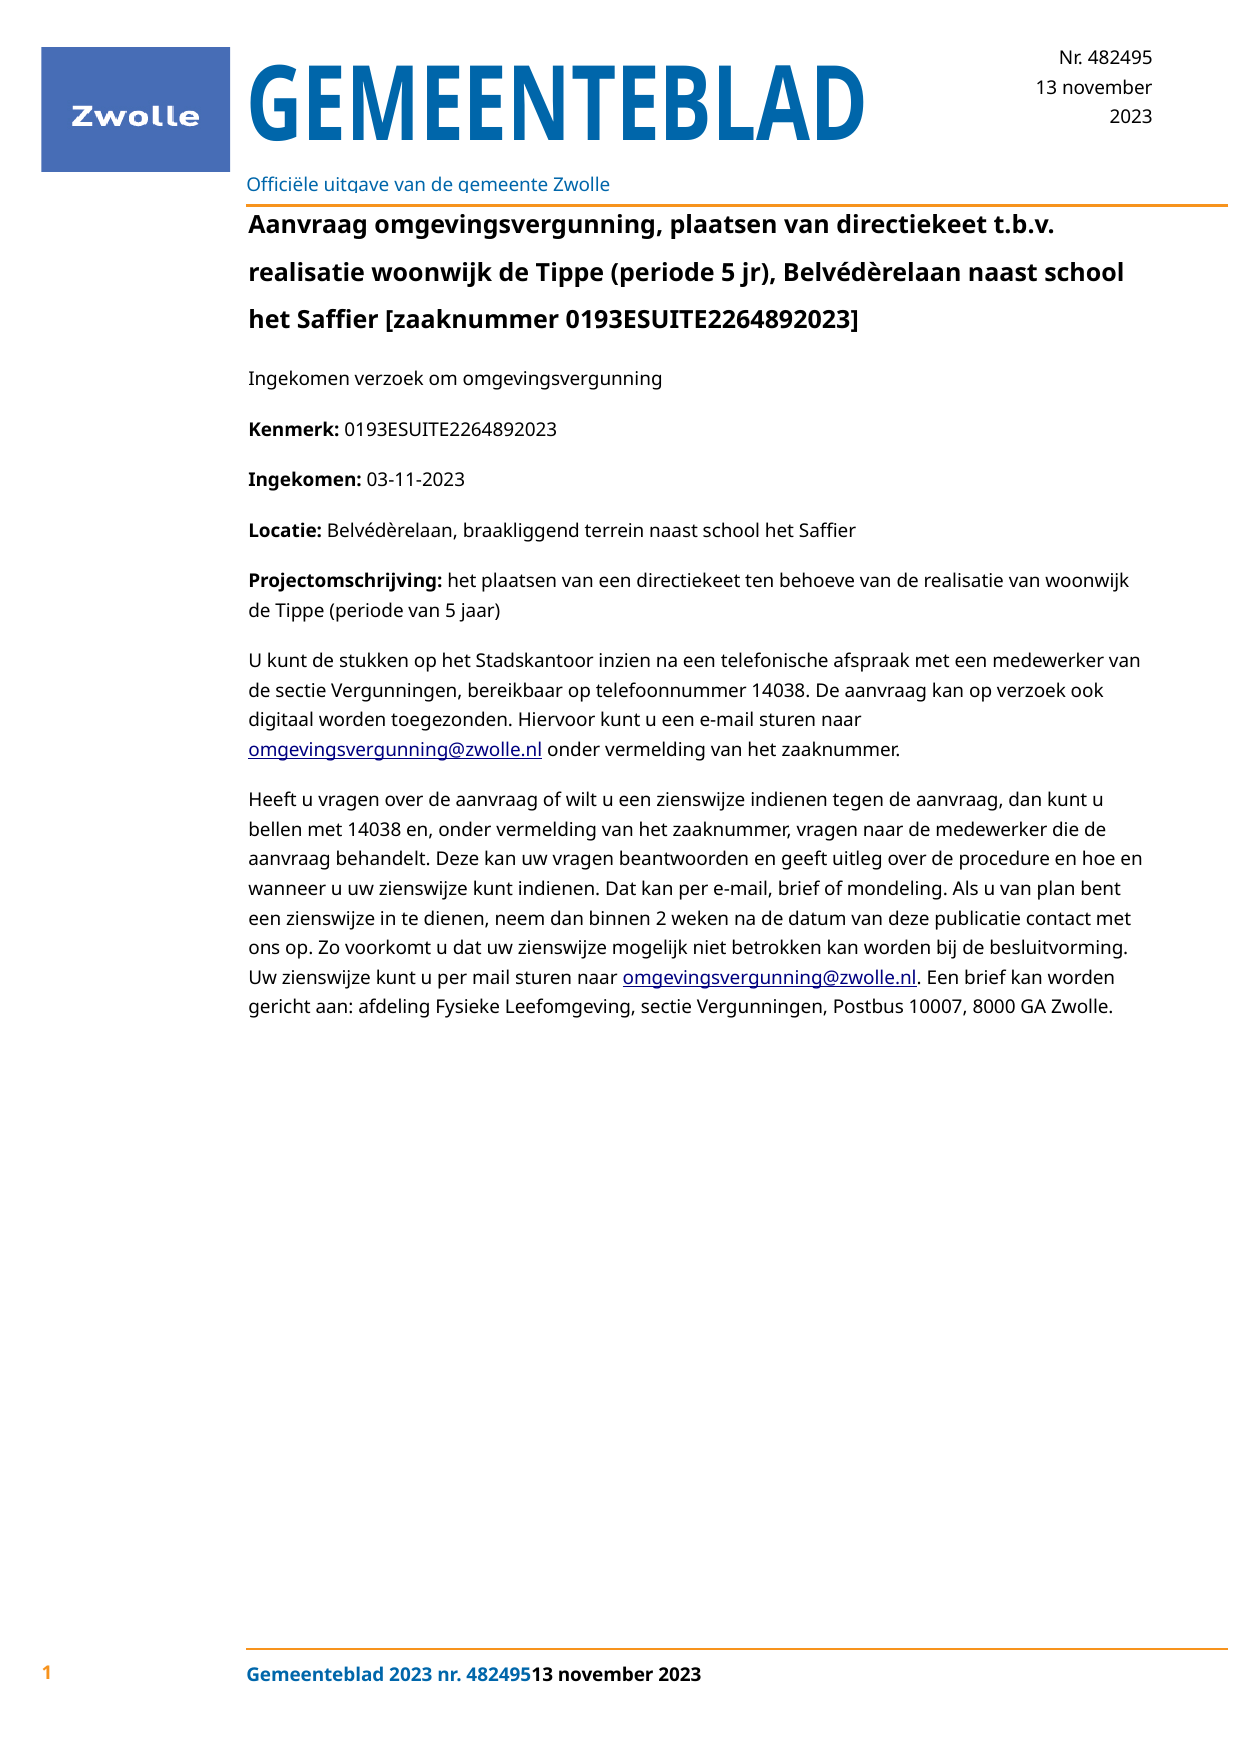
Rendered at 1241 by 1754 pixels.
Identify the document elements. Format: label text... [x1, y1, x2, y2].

text U kunt de stukken op het Stadskantoor inzien na een telefonische afspraak met een medewerker van de sectie Vergunningen, bereikbaar op telefoonnummer 14038. De aanvraag kan op verzoek ook digitaal worden toegezonden. Hiervoor kunt u een e-mail sturen naar omgevingsvergunning@zwolle.nl onder vermelding van het zaaknummer. [248, 647, 1152, 762]
text Kenmerk: 0193ESUITE2264892023 [248, 416, 1152, 442]
text Heeft u vragen over de aanvraag of wilt u een zienswijze indienen tegen de aanvraag, dan kunt u bellen met 14038 en, onder vermelding van het zaaknummer, vragen naar de medewerker die de aanvraag behandelt. Deze kan uw vragen beantwoorden en geeft uitleg over de procedure en hoe en wanneer u uw zienswijze kunt indienen. Dat kan per e-mail, brief of mondeling. Als u van plan bent een zienswijze in te dienen, neem dan binnen 2 weken na de datum van deze publicatie contact met ons op. Zo voorkomt u dat uw zienswijze mogelijk niet betrokken kan worden bij de besluitvorming. Uw zienswijze kunt u per mail sturen naar omgevingsvergunning@zwolle.nl. Een brief kan worden gericht aan: afdeling Fysieke Leefomgeving, sectie Vergunningen, Postbus 10007, 8000 GA Zwolle. [248, 786, 1152, 1019]
text Aanvraag omgevingsvergunning, plaatsen van directiekeet t.b.v. realisatie woonwijk de Tippe (periode 5 jr), Belvédèrelaan naast school het Saffier [zaaknummer 0193ESUITE2264892023] [248, 207, 1152, 336]
picture [41, 47, 231, 172]
text Projectomschrijving: het plaatsen van een directiekeet ten behoeve van de realisatie van woonwijk de Tippe (periode van 5 jaar) [248, 567, 1152, 622]
text Locatie: Belvédèrelaan, braakliggend terrein naast school het Saffier [248, 517, 1152, 542]
text Ingekomen verzoek om omgevingsvergunning [248, 366, 1152, 391]
text Ingekomen: 03-11-2023 [248, 466, 1152, 492]
